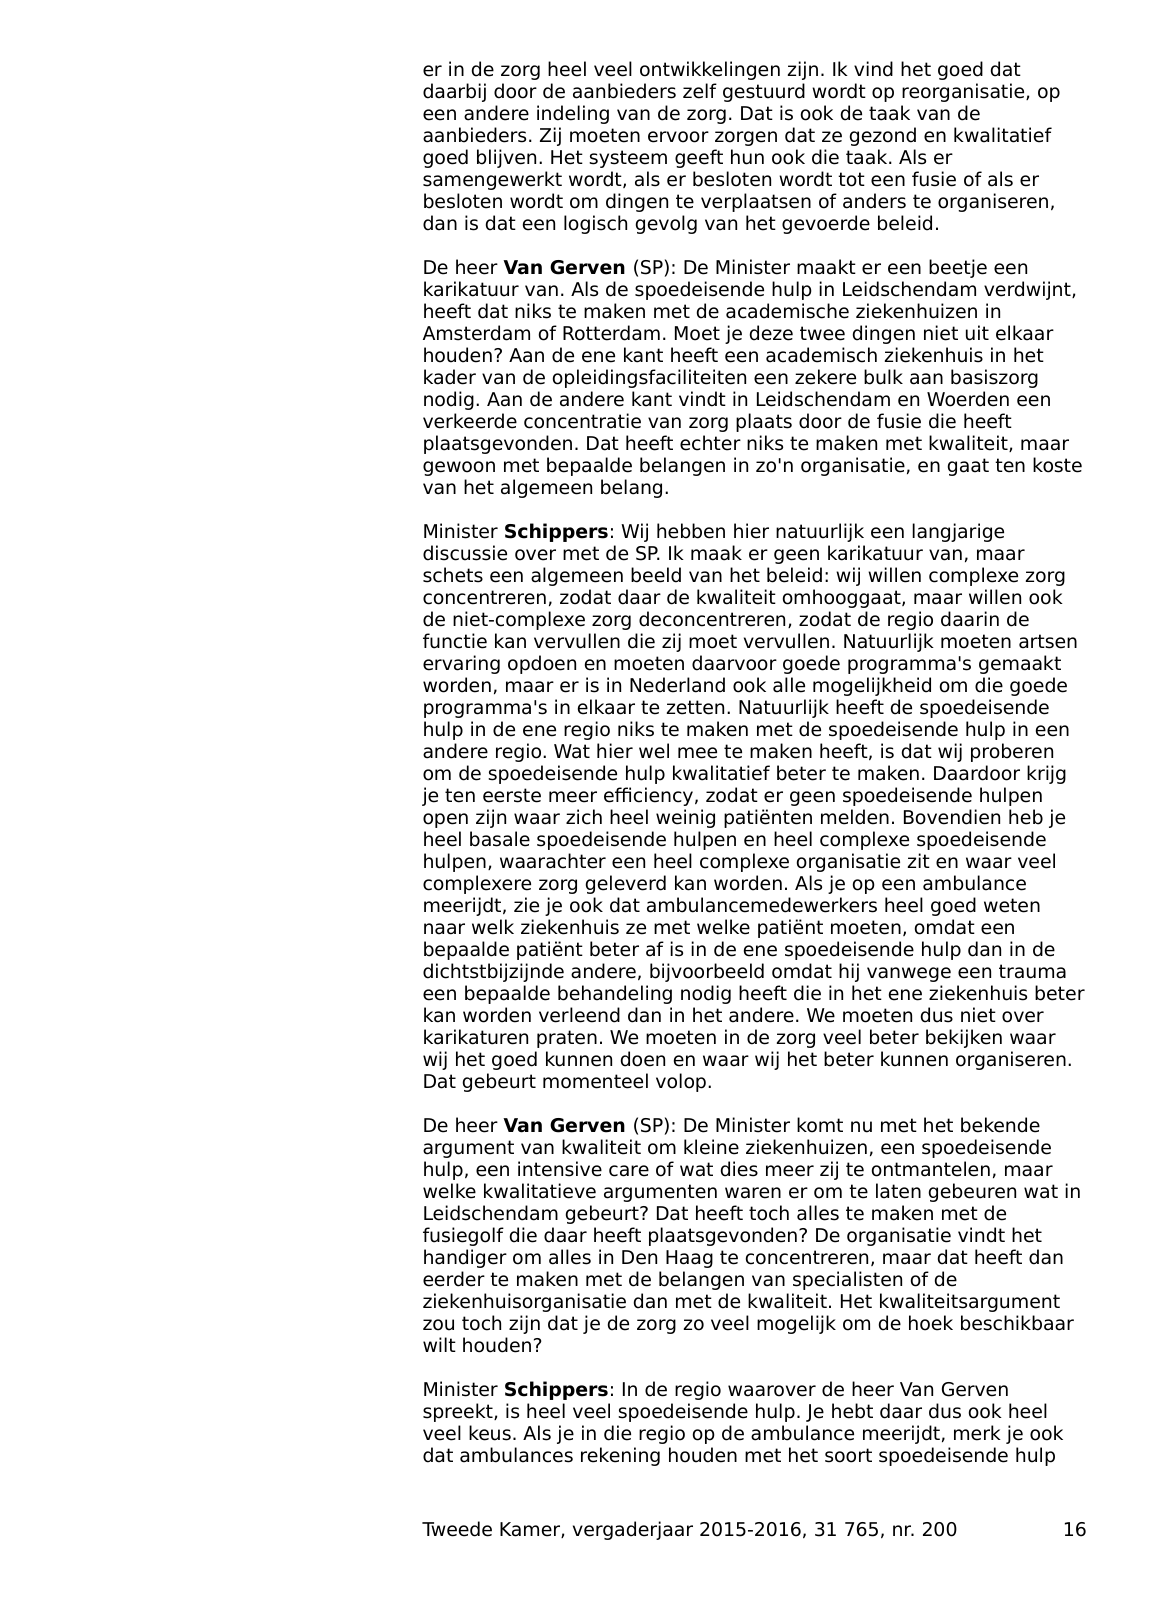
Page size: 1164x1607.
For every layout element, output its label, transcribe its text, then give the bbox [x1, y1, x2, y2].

text De heer Van Gerven (SP): De Minister maakt er een beetje een karikatuur van. Als de spoedeisende hulp in Leidschendam verdwijnt, heeft dat niks te maken met de academische ziekenhuizen in Amsterdam of Rotterdam. Moet je deze twee dingen niet uit elkaar houden? Aan de ene kant heeft een academisch ziekenhuis in het kader van de opleidingsfaciliteiten een zekere bulk aan basiszorg nodig. Aan de andere kant vindt in Leidschendam en Woerden een verkeerde concentratie van zorg plaats door de fusie die heeft plaatsgevonden. Dat heeft echter niks te maken met kwaliteit, maar gewoon met bepaalde belangen in zo'n organisatie, en gaat ten koste van het algemeen belang. [422, 257, 1087, 499]
text Minister Schippers: Wij hebben hier natuurlijk een langjarige discussie over met de SP. Ik maak er geen karikatuur van, maar schets een algemeen beeld van het beleid: wij willen complexe zorg concentreren, zodat daar de kwaliteit omhooggaat, maar willen ook de niet-complexe zorg deconcentreren, zodat de regio daarin de functie kan vervullen die zij moet vervullen. Natuurlijk moeten artsen ervaring opdoen en moeten daarvoor goede programma's gemaakt worden, maar er is in Nederland ook alle mogelijkheid om die goede programma's in elkaar te zetten. Natuurlijk heeft de spoedeisende hulp in de ene regio niks te maken met de spoedeisende hulp in een andere regio. Wat hier wel mee te maken heeft, is dat wij proberen om de spoedeisende hulp kwalitatief beter te maken. Daardoor krijg je ten eerste meer efficiency, zodat er geen spoedeisende hulpen open zijn waar zich heel weinig patiënten melden. Bovendien heb je heel basale spoedeisende hulpen en heel complexe spoedeisende hulpen, waarachter een heel complexe organisatie zit en waar veel complexere zorg geleverd kan worden. Als je op een ambulance meerijdt, zie je ook dat ambulancemedewerkers heel goed weten naar welk ziekenhuis ze met welke patiënt moeten, omdat een bepaalde patiënt beter af is in de ene spoedeisende hulp dan in de dichtstbijzijnde andere, bijvoorbeeld omdat hij vanwege een trauma een bepaalde behandeling nodig heeft die in het ene ziekenhuis beter kan worden verleend dan in het andere. We moeten dus niet over karikaturen praten. We moeten in de zorg veel beter bekijken waar wij het goed kunnen doen en waar wij het beter kunnen organiseren. Dat gebeurt momenteel volop. [422, 521, 1087, 1092]
text De heer Van Gerven (SP): De Minister komt nu met het bekende argument van kwaliteit om kleine ziekenhuizen, een spoedeisende hulp, een intensive care of wat dies meer zij te ontmantelen, maar welke kwalitatieve argumenten waren er om te laten gebeuren wat in Leidschendam gebeurt? Dat heeft toch alles te maken met de fusiegolf die daar heeft plaatsgevonden? De organisatie vindt het handiger om alles in Den Haag te concentreren, maar dat heeft dan eerder te maken met de belangen van specialisten of de ziekenhuisorganisatie dan met de kwaliteit. Het kwaliteitsargument zou toch zijn dat je de zorg zo veel mogelijk om de hoek beschikbaar wilt houden? [422, 1115, 1087, 1356]
text Minister Schippers: In de regio waarover de heer Van Gerven spreekt, is heel veel spoedeisende hulp. Je hebt daar dus ook heel veel keus. Als je in die regio op de ambulance meerijdt, merk je ook dat ambulances rekening houden met het soort spoedeisende hulp [422, 1379, 1087, 1467]
text er in de zorg heel veel ontwikkelingen zijn. Ik vind het goed dat daarbij door de aanbieders zelf gestuurd wordt op reorganisatie, op een andere indeling van de zorg. Dat is ook de taak van de aanbieders. Zij moeten ervoor zorgen dat ze gezond en kwalitatief goed blijven. Het systeem geeft hun ook die taak. Als er samengewerkt wordt, als er besloten wordt tot een fusie of als er besloten wordt om dingen te verplaatsen of anders te organiseren, dan is dat een logisch gevolg van het gevoerde beleid. [422, 59, 1087, 235]
